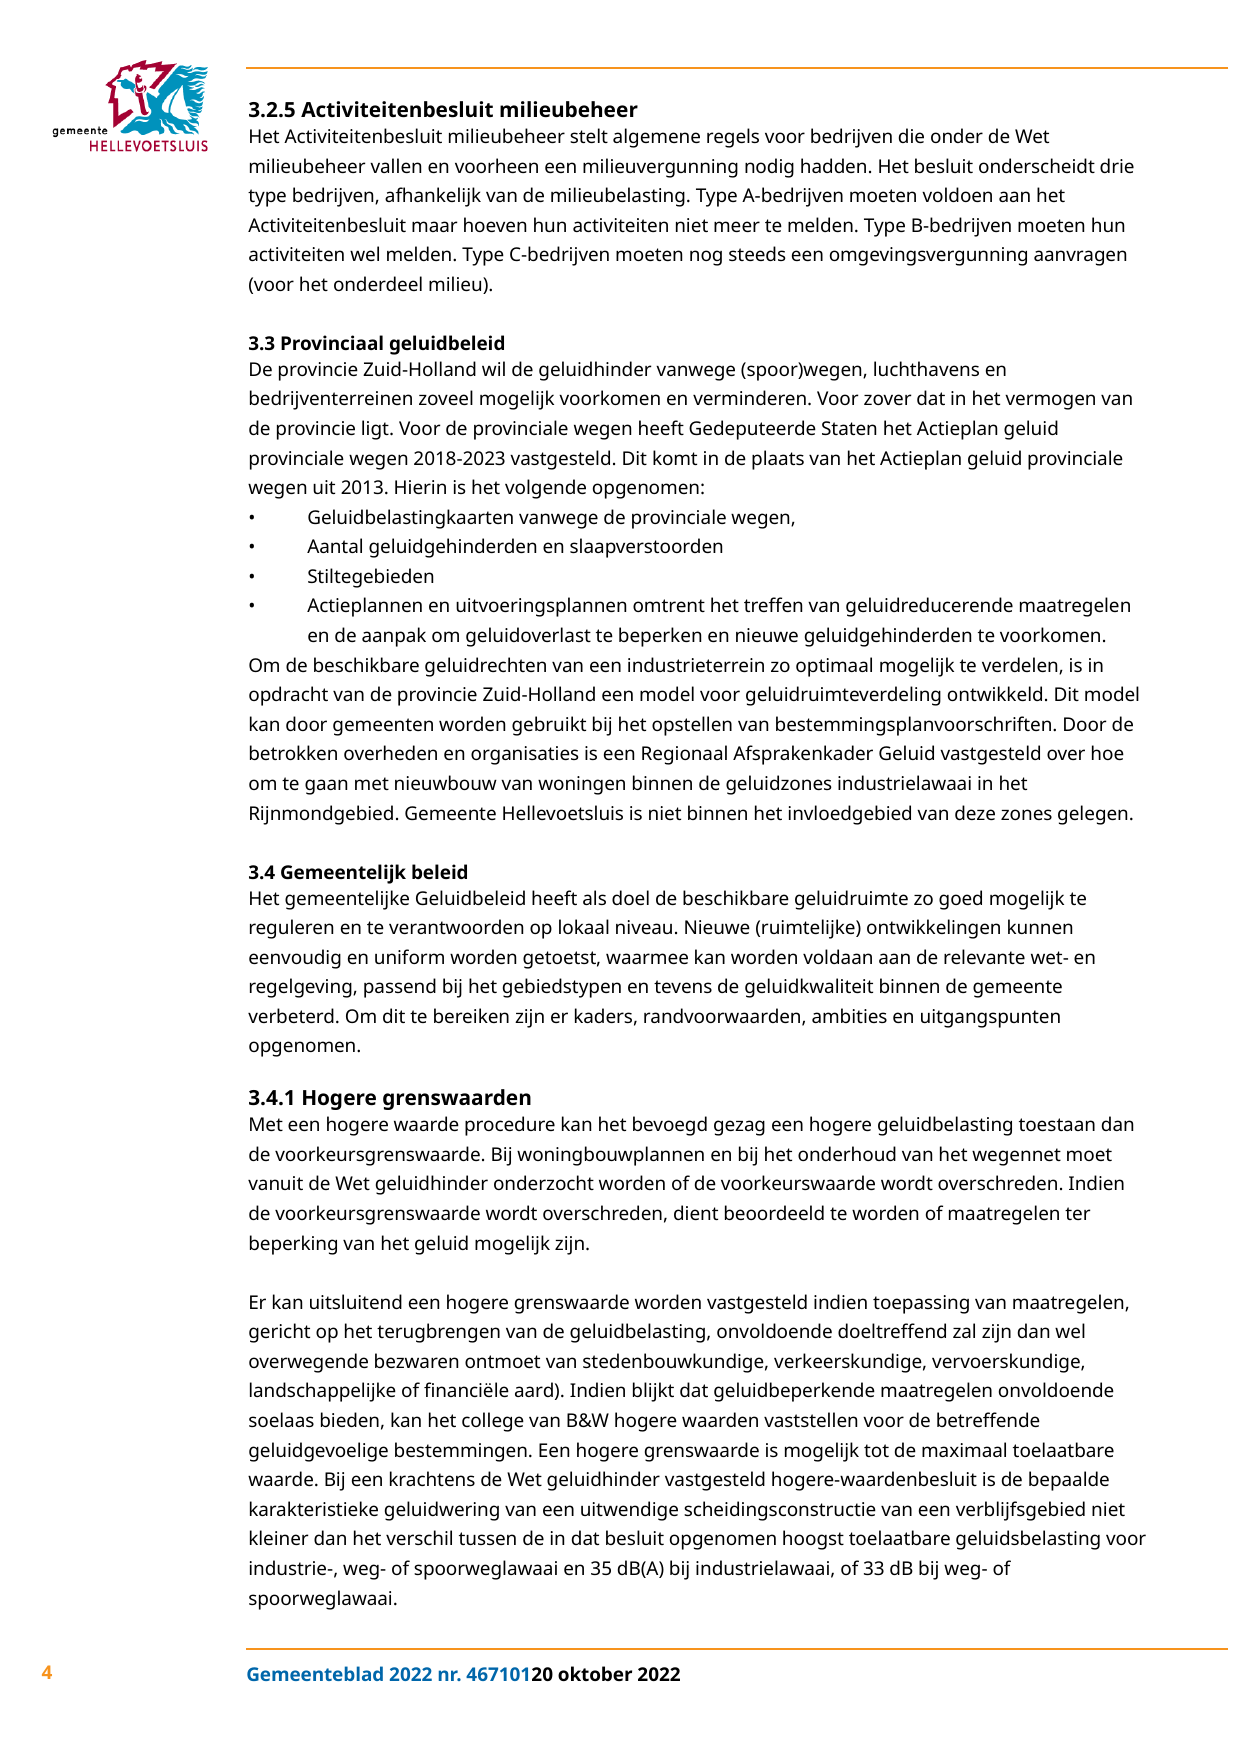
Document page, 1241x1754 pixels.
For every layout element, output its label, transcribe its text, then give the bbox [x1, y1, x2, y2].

list Stiltegebieden [248, 563, 1152, 589]
list Geluidbelastingkaarten vanwege de provinciale wegen, [248, 504, 1152, 530]
text 3.4.1 Hogere grenswaarden [248, 1083, 1152, 1111]
picture [41, 47, 231, 172]
text Er kan uitsluitend een hogere grenswaarde worden vastgesteld indien toepassing van maatregelen, gericht op het terugbrengen van de geluidbelasting, onvoldoende doeltreffend zal zijn dan wel overwegende bezwaren ontmoet van stedenbouwkundige, verkeerskundige, vervoerskundige, landschappelijke of financiële aard). Indien blijkt dat geluidbeperkende maatregelen onvoldoende soelaas bieden, kan het college van B&W hogere waarden vaststellen voor de betreffende geluidgevoelige bestemmingen. Een hogere grenswaarde is mogelijk tot de maximaal toelaatbare waarde. Bij een krachtens de Wet geluidhinder vastgesteld hogere-waardenbesluit is de bepaalde karakteristieke geluidwering van een uitwendige scheidingsconstructie van een verblijfsgebied niet kleiner dan het verschil tussen de in dat besluit opgenomen hoogst toelaatbare geluidsbelasting voor industrie-, weg- of spoorweglawaai en 35 dB(A) bij industrielawaai, of 33 dB bij weg- of spoorweglawaai. [248, 1289, 1152, 1611]
text Het Activiteitenbesluit milieubeheer stelt algemene regels voor bedrijven die onder de Wet milieubeheer vallen en voorheen een milieuvergunning nodig hadden. Het besluit onderscheidt drie type bedrijven, afhankelijk van de milieubelasting. Type A-bedrijven moeten voldoen aan het Activiteitenbesluit maar hoeven hun activiteiten niet meer te melden. Type B-bedrijven moeten hun activiteiten wel melden. Type C-bedrijven moeten nog steeds een omgevingsvergunning aanvragen (voor het onderdeel milieu). [248, 123, 1152, 297]
text 3.2.5 Activiteitenbesluit milieubeheer [248, 95, 1152, 123]
text Om de beschikbare geluidrechten van een industrieterrein zo optimaal mogelijk te verdelen, is in opdracht van de provincie Zuid-Holland een model voor geluidruimteverdeling ontwikkeld. Dit model kan door gemeenten worden gebruikt bij het opstellen van bestemmingsplanvoorschriften. Door de betrokken overheden en organisaties is een Regionaal Afsprakenkader Geluid vastgesteld over hoe om te gaan met nieuwbouw van woningen binnen de geluidzones industrielawaai in het Rijnmondgebied. Gemeente Hellevoetsluis is niet binnen het invloedgebied van deze zones gelegen. [248, 652, 1152, 826]
text De provincie Zuid-Holland wil de geluidhinder vanwege (spoor)wegen, luchthavens en bedrijventerreinen zoveel mogelijk voorkomen en verminderen. Voor zover dat in het vermogen van de provincie ligt. Voor de provinciale wegen heeft Gedeputeerde Staten het Actieplan geluid provinciale wegen 2018-2023 vastgesteld. Dit komt in de plaats van het Actieplan geluid provinciale wegen uit 2013. Hierin is het volgende opgenomen: [248, 356, 1152, 500]
text 3.4 Gemeentelijk beleid [248, 859, 1152, 885]
list Actieplannen en uitvoeringsplannen omtrent het treffen van geluidreducerende maatregelen en de aanpak om geluidoverlast te beperken en nieuwe geluidgehinderden te voorkomen. [248, 593, 1152, 648]
text 3.3 Provinciaal geluidbeleid [248, 330, 1152, 356]
text Het gemeentelijke Geluidbeleid heeft als doel de beschikbare geluidruimte zo goed mogelijk te reguleren en te verantwoorden op lokaal niveau. Nieuwe (ruimtelijke) ontwikkelingen kunnen eenvoudig en uniform worden getoetst, waarmee kan worden voldaan aan de relevante wet- en regelgeving, passend bij het gebiedstypen en tevens de geluidkwaliteit binnen de gemeente verbeterd. Om dit te bereiken zijn er kaders, randvoorwaarden, ambities en uitgangspunten opgenomen. [248, 885, 1152, 1058]
text Met een hogere waarde procedure kan het bevoegd gezag een hogere geluidbelasting toestaan dan de voorkeursgrenswaarde. Bij woningbouwplannen en bij het onderhoud van het wegennet moet vanuit de Wet geluidhinder onderzocht worden of de voorkeurswaarde wordt overschreden. Indien de voorkeursgrenswaarde wordt overschreden, dient beoordeeld te worden of maatregelen ter beperking van het geluid mogelijk zijn. [248, 1111, 1152, 1256]
list Aantal geluidgehinderden en slaapverstoorden [248, 533, 1152, 559]
